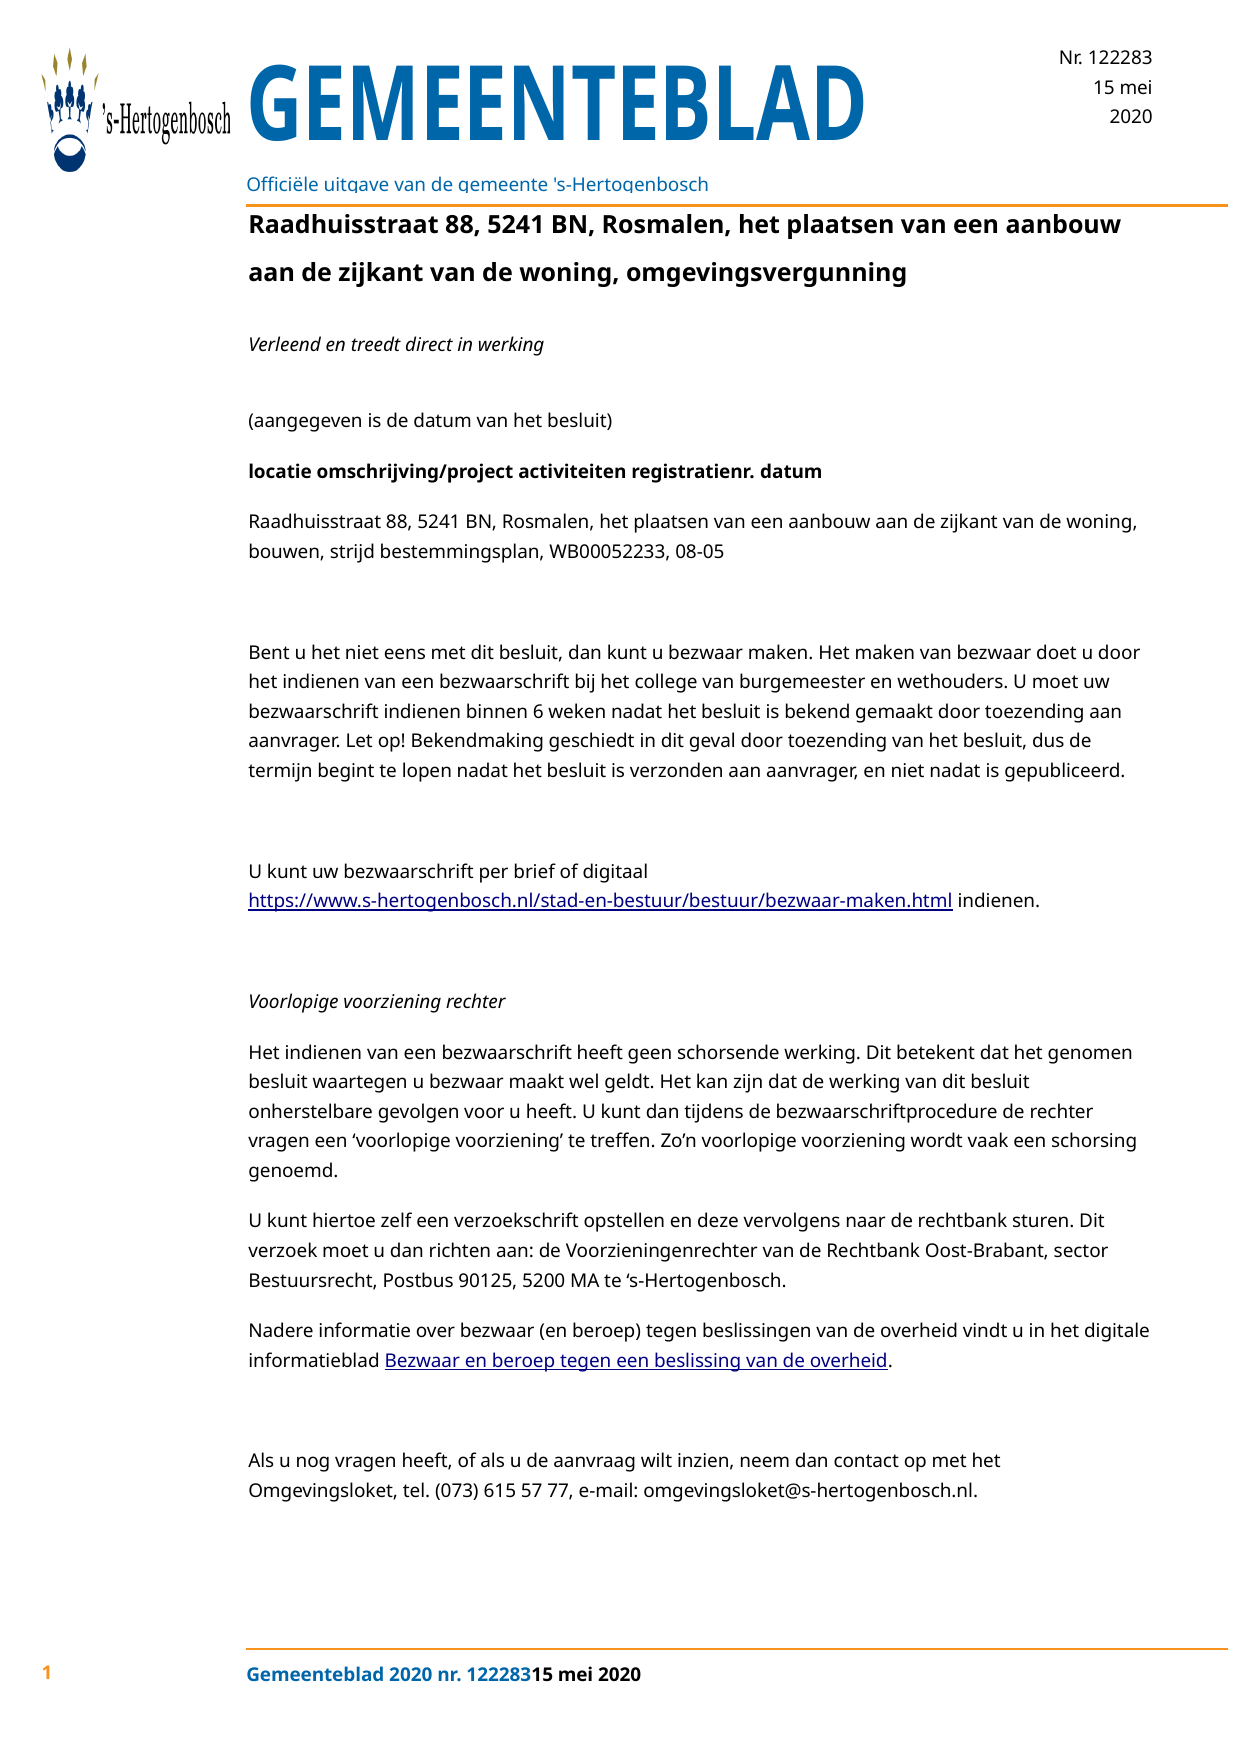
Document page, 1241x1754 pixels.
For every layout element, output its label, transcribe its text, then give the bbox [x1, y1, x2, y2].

text Het indienen van een bezwaarschrift heeft geen schorsende werking. Dit betekent dat het genomen besluit waartegen u bezwaar maakt wel geldt. Het kan zijn dat de werking van dit besluit onherstelbare gevolgen voor u heeft. U kunt dan tijdens de bezwaarschriftprocedure de rechter vragen een ‘voorlopige voorziening’ te treffen. Zo’n voorlopige voorziening wordt vaak een schorsing genoemd. [248, 1039, 1152, 1183]
text Bent u het niet eens met dit besluit, dan kunt u bezwaar maken. Het maken van bezwaar doet u door het indienen van een bezwaarschrift bij het college van burgemeester en wethouders. U moet uw bezwaarschrift indienen binnen 6 weken nadat het besluit is bekend gemaakt door toezending aan aanvrager. Let op! Bekendmaking geschiedt in dit geval door toezending van het besluit, dus de termijn begint te lopen nadat het besluit is verzonden aan aanvrager, en niet nadat is gepubliceerd. [248, 639, 1152, 783]
text U kunt uw bezwaarschrift per brief of digitaal https://www.s-hertogenbosch.nl/stad-en-bestuur/bestuur/bezwaar-maken.html indienen. [248, 858, 1152, 913]
text locatie omschrijving/project activiteiten registratienr. datum [248, 458, 1152, 484]
text Voorlopige voorziening rechter [248, 988, 1152, 1014]
text Als u nog vragen heeft, of als u de aanvraag wilt inzien, neem dan contact op met het Omgevingsloket, tel. (073) 615 57 77, e-mail: omgevingsloket@s-hertogenbosch.nl. [248, 1448, 1152, 1503]
text U kunt hiertoe zelf een verzoekschrift opstellen en deze vervolgens naar de rechtbank sturen. Dit verzoek moet u dan richten aan: de Voorzieningenrechter van de Rechtbank Oost-Brabant, sector Bestuursrecht, Postbus 90125, 5200 MA te ‘s-Hertogenbosch. [248, 1208, 1152, 1292]
text Verleend en treedt direct in werking [248, 331, 1152, 357]
text Raadhuisstraat 88, 5241 BN, Rosmalen, het plaatsen van een aanbouw aan de zijkant van de woning, omgevingsvergunning [248, 207, 1152, 288]
text Nadere informatie over bezwaar (en beroep) tegen beslissingen van de overheid vindt u in het digitale informatieblad Bezwaar en beroep tegen een beslissing van de overheid. [248, 1317, 1152, 1372]
text (aangegeven is de datum van het besluit) [248, 408, 1152, 433]
text Raadhuisstraat 88, 5241 BN, Rosmalen, het plaatsen van een aanbouw aan de zijkant van de woning, bouwen, strijd bestemmingsplan, WB00052233, 08-05 [248, 508, 1152, 564]
picture [41, 47, 231, 172]
